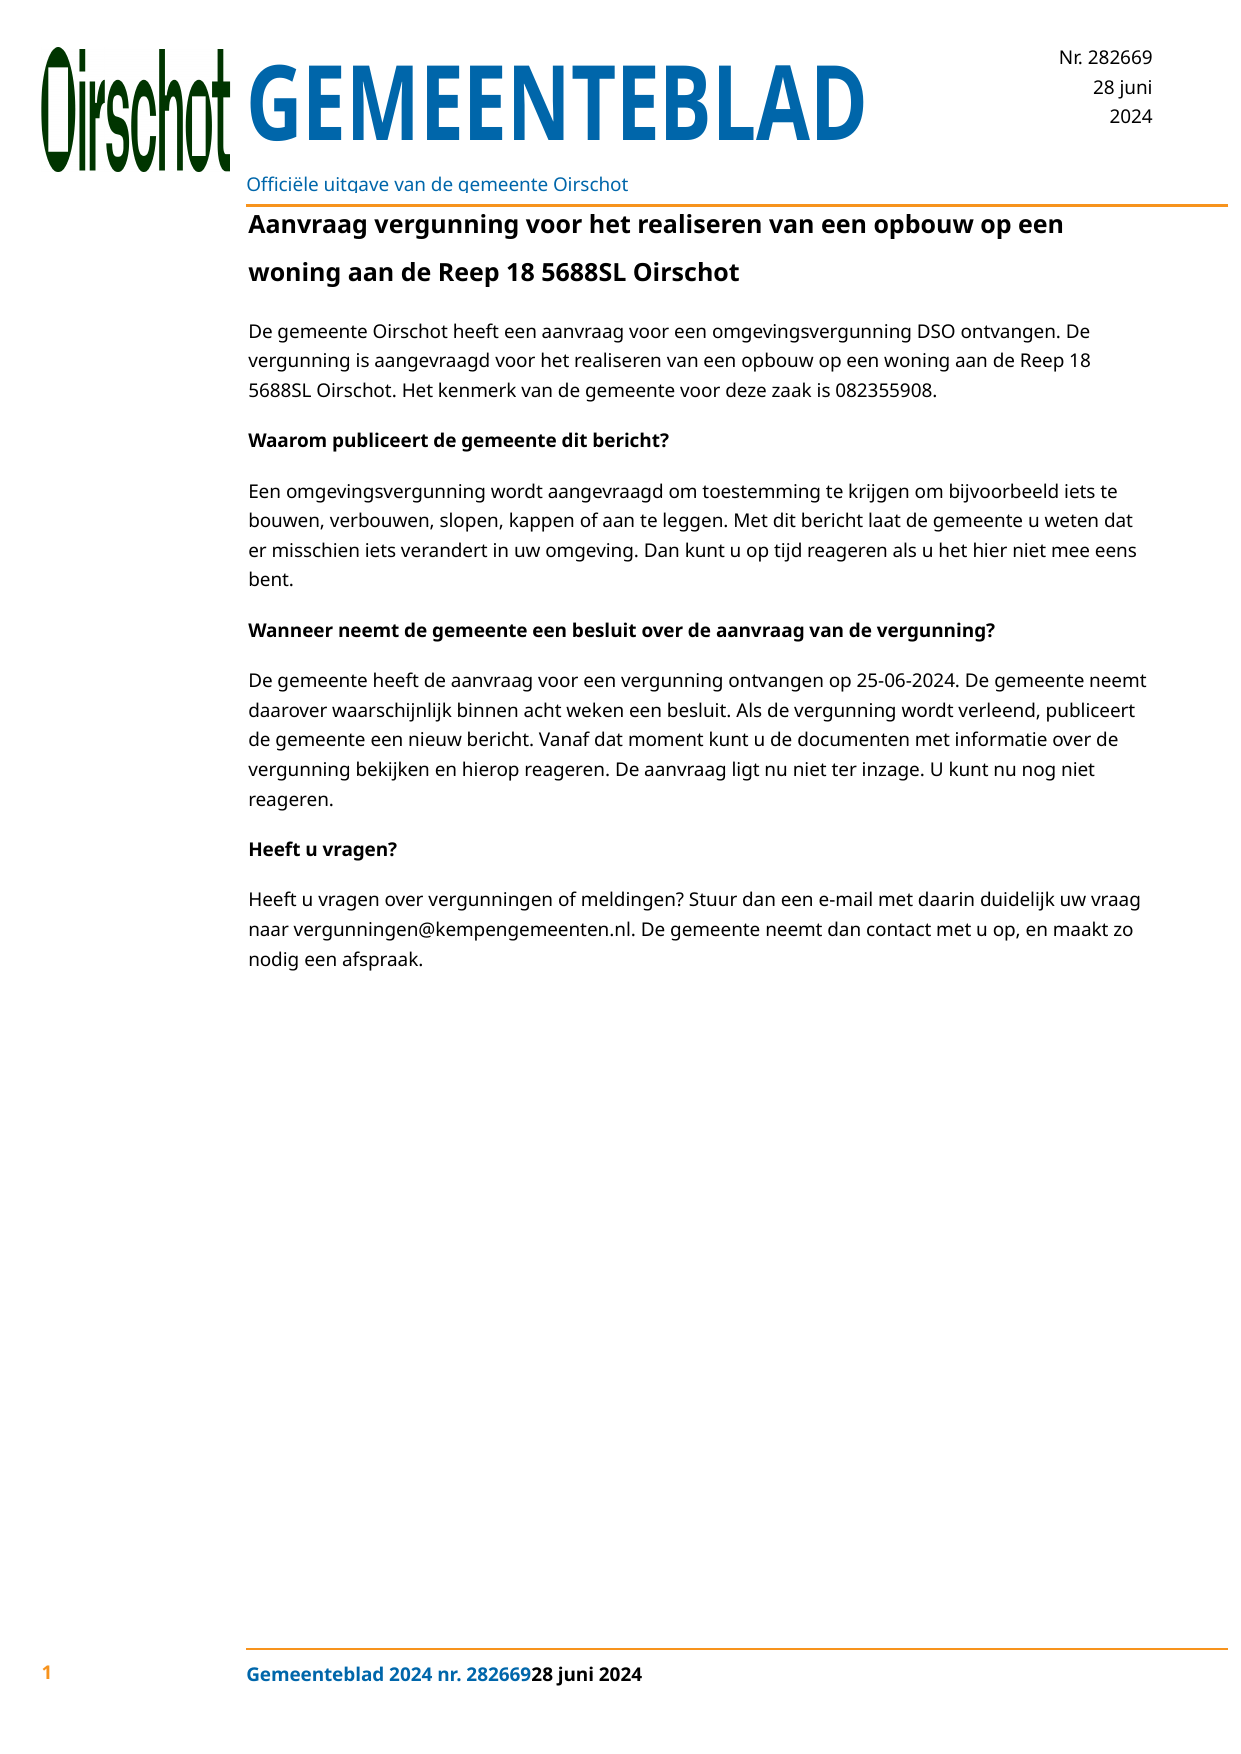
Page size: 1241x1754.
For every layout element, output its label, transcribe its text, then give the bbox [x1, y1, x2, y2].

text Heeft u vragen over vergunningen of meldingen? Stuur dan een e-mail met daarin duidelijk uw vraag naar vergunningen@kempengemeenten.nl. De gemeente neemt dan contact met u op, en maakt zo nodig een afspraak. [248, 887, 1152, 972]
text De gemeente heeft de aanvraag voor een vergunning ontvangen op 25-06-2024. De gemeente neemt daarover waarschijnlijk binnen acht weken een besluit. Als de vergunning wordt verleend, publiceert de gemeente een nieuw bericht. Vanaf dat moment kunt u de documenten met informatie over de vergunning bekijken en hierop reageren. De aanvraag ligt nu niet ter inzage. U kunt nu nog niet reageren. [248, 667, 1152, 812]
text Wanneer neemt de gemeente een besluit over de aanvraag van de vergunning? [248, 617, 1152, 643]
text Waarom publiceert de gemeente dit bericht? [248, 427, 1152, 453]
text Aanvraag vergunning voor het realiseren van een opbouw op een woning aan de Reep 18 5688SL Oirschot [248, 207, 1152, 288]
text De gemeente Oirschot heeft een aanvraag voor een omgevingsvergunning DSO ontvangen. De vergunning is aangevraagd voor het realiseren van een opbouw op een woning aan de Reep 18 5688SL Oirschot. Het kenmerk van de gemeente voor deze zaak is 082355908. [248, 318, 1152, 403]
text Heeft u vragen? [248, 836, 1152, 862]
text Een omgevingsvergunning wordt aangevraagd om toestemming te krijgen om bijvoorbeeld iets te bouwen, verbouwen, slopen, kappen of aan te leggen. Met dit bericht laat de gemeente u weten dat er misschien iets verandert in uw omgeving. Dan kunt u op tijd reageren als u het hier niet mee eens bent. [248, 478, 1152, 592]
picture [41, 47, 231, 172]
